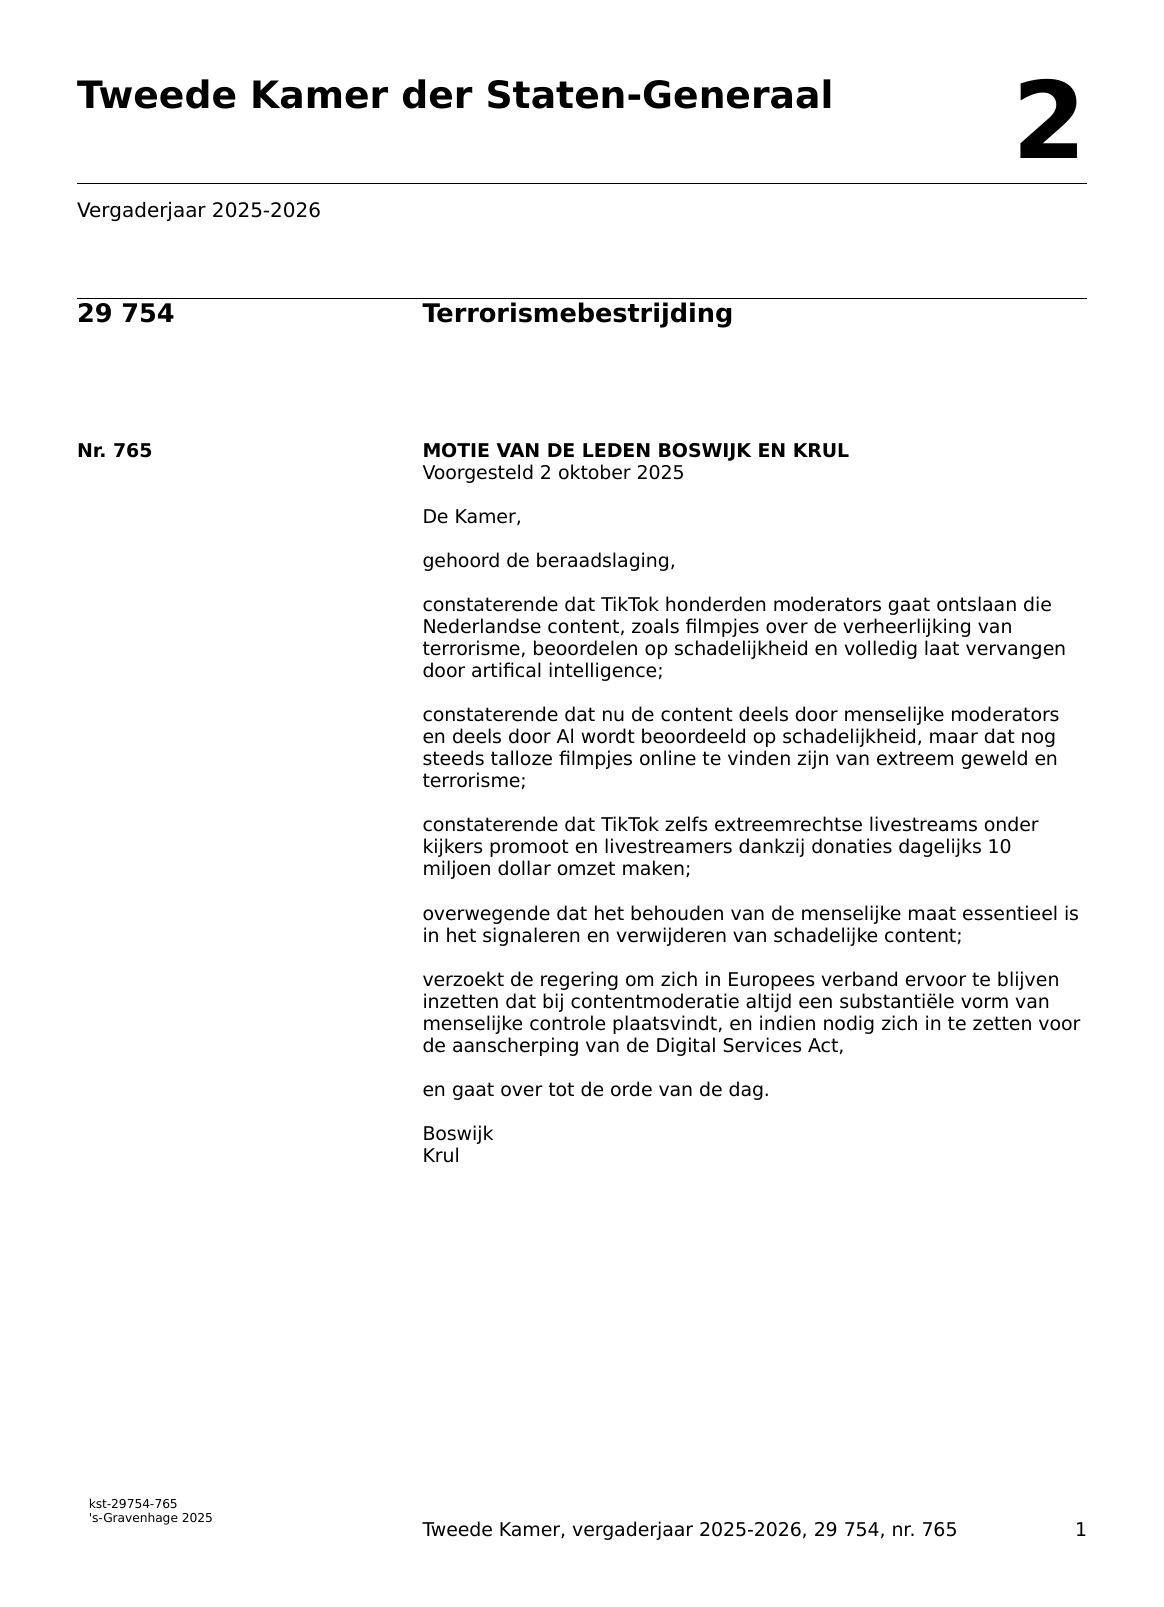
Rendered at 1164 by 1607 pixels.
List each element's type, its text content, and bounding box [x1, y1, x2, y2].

text kst-29754-765 [88, 1497, 323, 1511]
text verzoekt de regering om zich in Europees verband ervoor te blijven inzetten dat bij contentmoderatie altijd een substantiële vorm van menselijke controle plaatsvindt, en indien nodig zich in te zetten voor de aanscherping van de Digital Services Act, [422, 969, 1087, 1057]
table_header Tweede Kamer der Staten-Generaal [77, 59, 886, 183]
subtitle 29 754 Terrorismebestrijding [77, 299, 1087, 329]
text Voorgesteld 2 oktober 2025 [422, 462, 1087, 484]
text en gaat over tot de orde van de dag. [422, 1079, 1087, 1101]
text gehoord de beraadslaging, [422, 550, 1087, 572]
text De Kamer, [422, 506, 1087, 528]
table_header 2 [886, 59, 1087, 183]
text 's-Gravenhage 2025 [88, 1511, 323, 1525]
text constaterende dat nu de content deels door menselijke moderators en deels door Al wordt beoordeeld op schadelijkheid, maar dat nog steeds talloze filmpjes online te vinden zijn van extreem geweld en terrorisme; [422, 704, 1087, 792]
text Boswijk [422, 1123, 1087, 1145]
text constaterende dat TikTok honderden moderators gaat ontslaan die Nederlandse content, zoals filmpjes over de verheerlijking van terrorisme, beoordelen op schadelijkheid en volledig laat vervangen door artifical intelligence; [422, 594, 1087, 682]
text Krul [422, 1145, 1087, 1167]
table_cell Vergaderjaar 2025-2026 [77, 184, 1087, 298]
subtitle Nr. 765 MOTIE VAN DE LEDEN BOSWIJK EN KRUL [77, 440, 1087, 462]
text overwegende dat het behouden van de menselijke maat essentieel is in het signaleren en verwijderen van schadelijke content; [422, 902, 1087, 946]
text constaterende dat TikTok zelfs extreemrechtse livestreams onder kijkers promoot en livestreamers dankzij donaties dagelijks 10 miljoen dollar omzet maken; [422, 814, 1087, 880]
